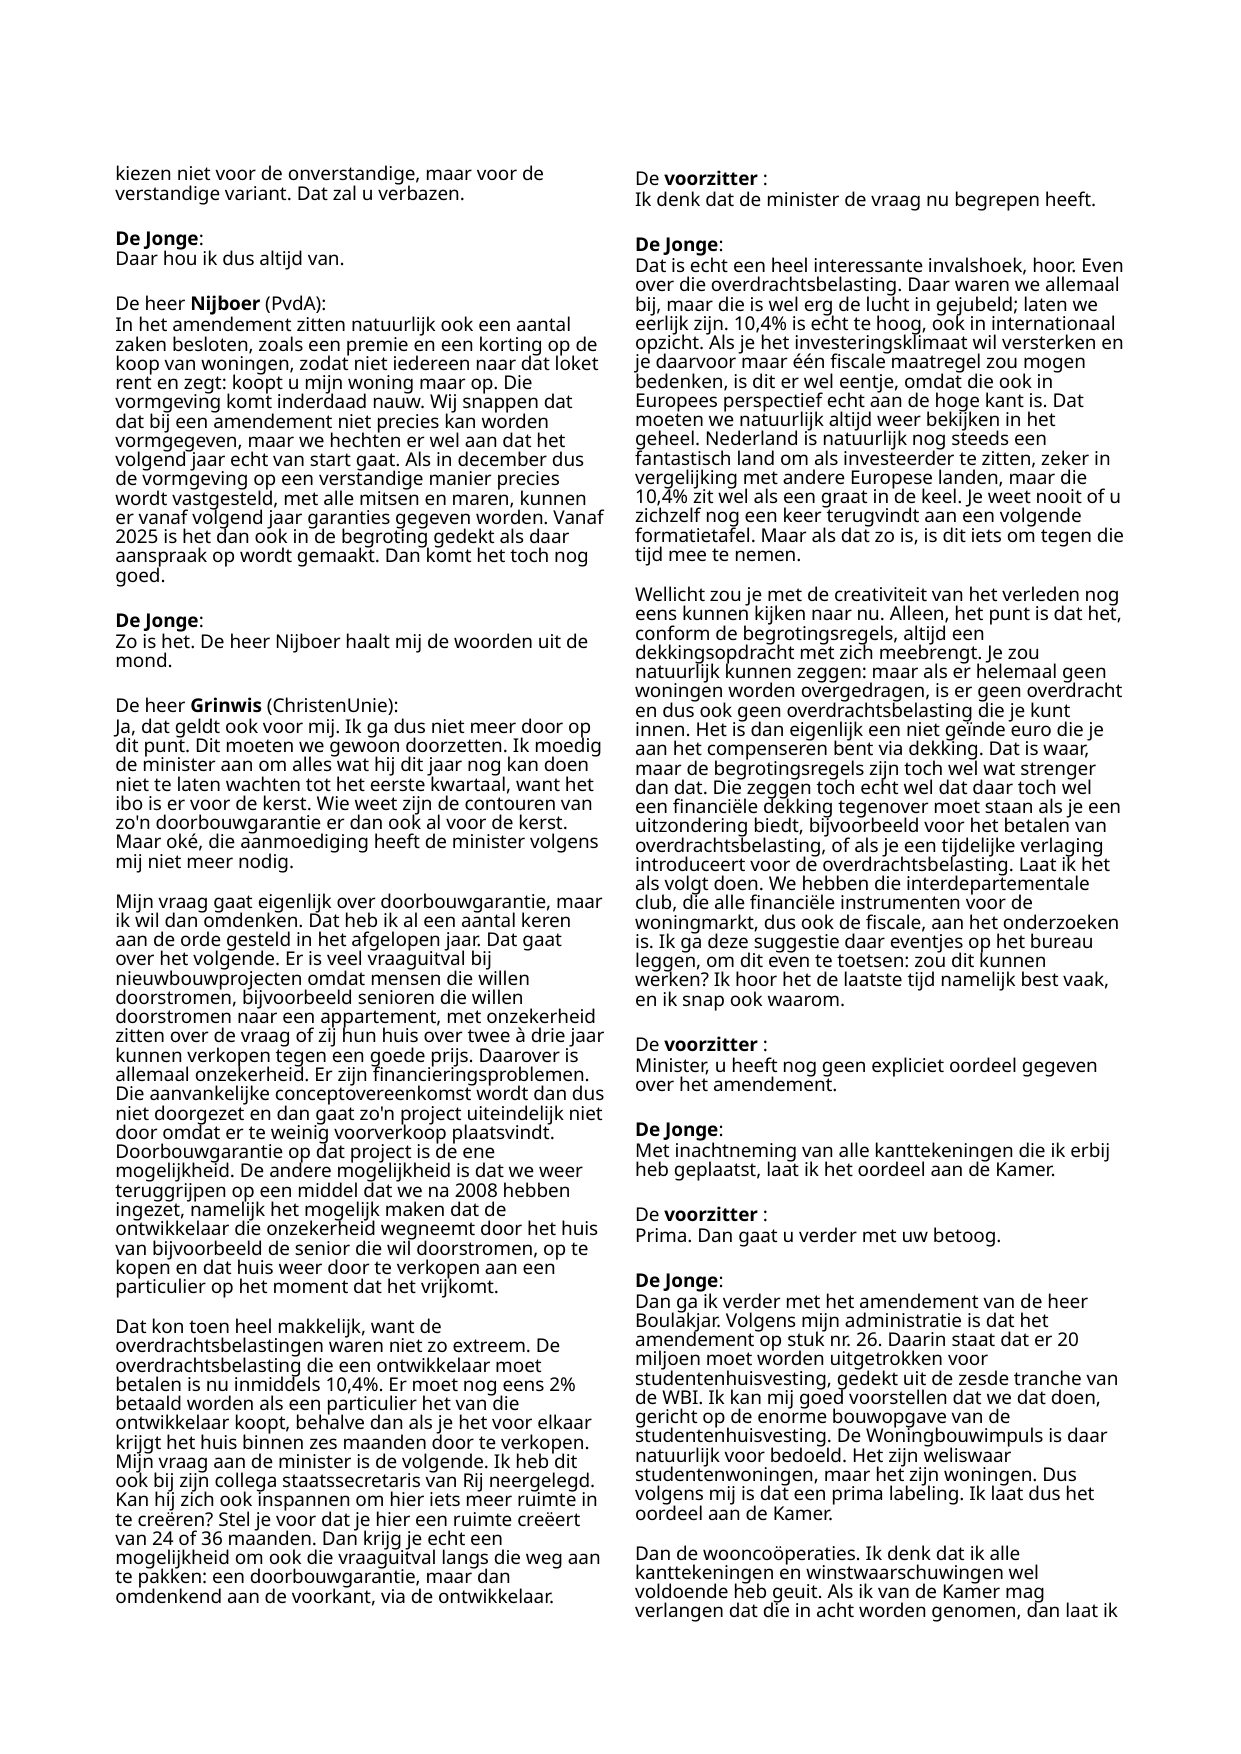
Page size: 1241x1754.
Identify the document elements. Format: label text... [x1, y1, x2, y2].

text De voorzitter : [635, 1201, 1125, 1227]
text De Jonge: [115, 225, 605, 250]
text Prima. Dan gaat u verder met uw betoog. [635, 1227, 1125, 1246]
text Dat kon toen heel makkelijk, want de overdrachtsbelastingen waren niet zo extreem. De overdrachtsbelasting die een ontwikkelaar moet betalen is nu inmiddels 10,4%. Er moet nog eens 2% betaald worden als een particulier het van die ontwikkelaar koopt, behalve dan als je het voor elkaar krijgt het huis binnen zes maanden door te verkopen. Mijn vraag aan de minister is de volgende. Ik heb dit ook bij zijn collega staatssecretaris van Rij neergelegd. Kan hij zich ook inspannen om hier iets meer ruimte in te creëren? Stel je voor dat je hier een ruimte creëert van 24 of 36 maanden. Dan krijg je echt een mogelijkheid om ook die vraaguitval langs die weg aan te pakken: een doorbouwgarantie, maar dan omdenkend aan de voorkant, via de ontwikkelaar. [115, 1318, 605, 1607]
text Daar hou ik dus altijd van. [115, 250, 605, 270]
text In het amendement zitten natuurlijk ook een aantal zaken besloten, zoals een premie en een korting op de koop van woningen, zodat niet iedereen naar dat loket rent en zegt: koopt u mijn woning maar op. Die vormgeving komt inderdaad nauw. Wij snappen dat dat bij een amendement niet precies kan worden vormgegeven, maar we hechten er wel aan dat het volgend jaar echt van start gaat. Als in december dus de vormgeving op een verstandige manier precies wordt vastgesteld, met alle mitsen en maren, kunnen er vanaf volgend jaar garanties gegeven worden. Vanaf 2025 is het dan ook in de begroting gedekt als daar aanspraak op wordt gemaakt. Dan komt het toch nog goed. [115, 316, 605, 586]
text De voorzitter : [635, 165, 1125, 191]
text Dat is echt een heel interessante invalshoek, hoor. Even over die overdrachtsbelasting. Daar waren we allemaal bij, maar die is wel erg de lucht in gejubeld; laten we eerlijk zijn. 10,4% is echt te hoog, ook in internationaal opzicht. Als je het investeringsklimaat wil versterken en je daarvoor maar één fiscale maatregel zou mogen bedenken, is dit er wel eentje, omdat die ook in Europees perspectief echt aan de hoge kant is. Dat moeten we natuurlijk altijd weer bekijken in het geheel. Nederland is natuurlijk nog steeds een fantastisch land om als investeerder te zitten, zeker in vergelijking met andere Europese landen, maar die 10,4% zit wel als een graat in de keel. Je weet nooit of u zichzelf nog een keer terugvindt aan een volgende formatietafel. Maar als dat zo is, is dit iets om tegen die tijd mee te nemen. [635, 257, 1125, 565]
text Dan de wooncoöperaties. Ik denk dat ik alle kanttekeningen en winstwaarschuwingen wel voldoende heb geuit. Als ik van de Kamer mag verlangen dat die in acht worden genomen, dan laat ik [635, 1544, 1125, 1622]
text Ja, dat geldt ook voor mij. Ik ga dus niet meer door op dit punt. Dit moeten we gewoon doorzetten. Ik moedig de minister aan om alles wat hij dit jaar nog kan doen niet te laten wachten tot het eerste kwartaal, want het ibo is er voor de kerst. Wie weet zijn de contouren van zo'n doorbouwgarantie er dan ook al voor de kerst. Maar oké, die aanmoediging heeft de minister volgens mij niet meer nodig. [115, 718, 605, 872]
text Ik denk dat de minister de vraag nu begrepen heeft. [635, 191, 1125, 210]
text De voorzitter : [635, 1031, 1125, 1057]
text De heer Grinwis (ChristenUnie): [115, 692, 605, 718]
text De Jonge: [635, 1116, 1125, 1142]
text De Jonge: [635, 1267, 1125, 1293]
text De Jonge: [115, 607, 605, 633]
text Zo is het. De heer Nijboer haalt mij de woorden uit de mond. [115, 633, 605, 671]
text kiezen niet voor de onverstandige, maar voor de verstandige variant. Dat zal u verbazen. [115, 165, 605, 204]
text Dan ga ik verder met het amendement van de heer Boulakjar. Volgens mijn administratie is dat het amendement op stuk nr. 26. Daarin staat dat er 20 miljoen moet worden uitgetrokken voor studentenhuisvesting, gedekt uit de zesde tranche van de WBI. Ik kan mij goed voorstellen dat we dat doen, gericht op de enorme bouwopgave van de studentenhuisvesting. De Woningbouwimpuls is daar natuurlijk voor bedoeld. Het zijn weliswaar studentenwoningen, maar het zijn woningen. Dus volgens mij is dat een prima labeling. Ik laat dus het oordeel aan de Kamer. [635, 1293, 1125, 1524]
text Met inachtneming van alle kanttekeningen die ik erbij heb geplaatst, laat ik het oordeel aan de Kamer. [635, 1142, 1125, 1180]
text De Jonge: [635, 231, 1125, 257]
text De heer Nijboer (PvdA): [115, 291, 605, 316]
text Minister, u heeft nog geen expliciet oordeel gegeven over het amendement. [635, 1057, 1125, 1095]
text Mijn vraag gaat eigenlijk over doorbouwgarantie, maar ik wil dan omdenken. Dat heb ik al een aantal keren aan de orde gesteld in het afgelopen jaar. Dat gaat over het volgende. Er is veel vraaguitval bij nieuwbouwprojecten omdat mensen die willen doorstromen, bijvoorbeeld senioren die willen doorstromen naar een appartement, met onzekerheid zitten over de vraag of zij hun huis over twee à drie jaar kunnen verkopen tegen een goede prijs. Daarover is allemaal onzekerheid. Er zijn financieringsproblemen. Die aanvankelijke conceptovereenkomst wordt dan dus niet doorgezet en dan gaat zo'n project uiteindelijk niet door omdat er te weinig voorverkoop plaatsvindt. Doorbouwgarantie op dat project is de ene mogelijkheid. De andere mogelijkheid is dat we weer teruggrijpen op een middel dat we na 2008 hebben ingezet, namelijk het mogelijk maken dat de ontwikkelaar die onzekerheid wegneemt door het huis van bijvoorbeeld de senior die wil doorstromen, op te kopen en dat huis weer door te verkopen aan een particulier op het moment dat het vrijkomt. [115, 893, 605, 1297]
text Wellicht zou je met de creativiteit van het verleden nog eens kunnen kijken naar nu. Alleen, het punt is dat het, conform de begrotingsregels, altijd een dekkingsopdracht met zich meebrengt. Je zou natuurlijk kunnen zeggen: maar als er helemaal geen woningen worden overgedragen, is er geen overdracht en dus ook geen overdrachtsbelasting die je kunt innen. Het is dan eigenlijk een niet geïnde euro die je aan het compenseren bent via dekking. Dat is waar, maar de begrotingsregels zijn toch wel wat strenger dan dat. Die zeggen toch echt wel dat daar toch wel een financiële dekking tegenover moet staan als je een uitzondering biedt, bijvoorbeeld voor het betalen van overdrachtsbelasting, of als je een tijdelijke verlaging introduceert voor de overdrachtsbelasting. Laat ik het als volgt doen. We hebben die interdepartementale club, die alle financiële instrumenten voor de woningmarkt, dus ook de fiscale, aan het onderzoeken is. Ik ga deze suggestie daar eventjes op het bureau leggen, om dit even te toetsen: zou dit kunnen werken? Ik hoor het de laatste tijd namelijk best vaak, en ik snap ook waarom. [635, 586, 1125, 1010]
